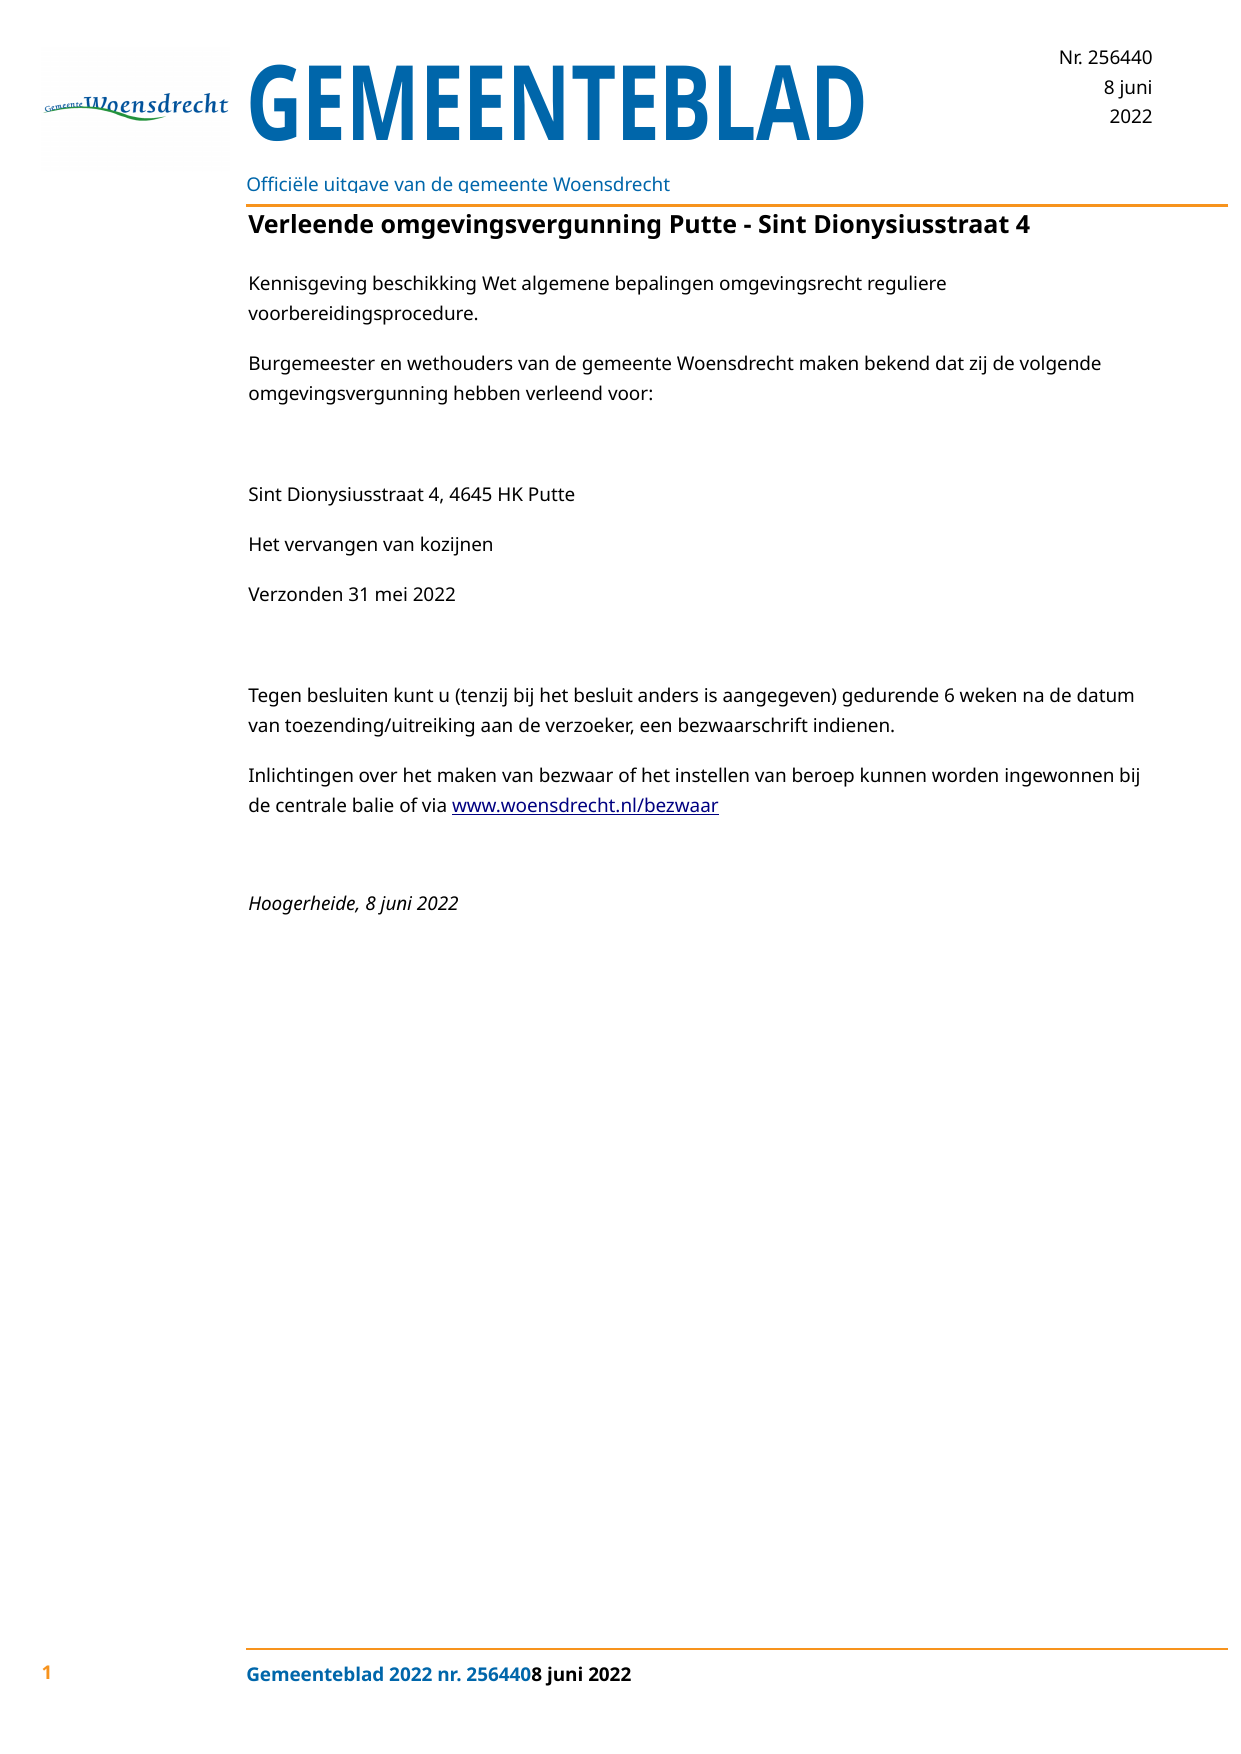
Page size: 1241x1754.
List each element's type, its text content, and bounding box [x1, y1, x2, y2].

text Tegen besluiten kunt u (tenzij bij het besluit anders is aangegeven) gedurende 6 weken na de datum van toezending/uitreiking aan de verzoeker, een bezwaarschrift indienen. [248, 682, 1152, 738]
text Burgemeester en wethouders van de gemeente Woensdrecht maken bekend dat zij de volgende omgevingsvergunning hebben verleend voor: [248, 350, 1152, 406]
text Het vervangen van kozijnen [248, 531, 1152, 557]
text Kennisgeving beschikking Wet algemene bepalingen omgevingsrecht reguliere voorbereidingsprocedure. [248, 270, 1152, 326]
text Sint Dionysiusstraat 4, 4645 HK Putte [248, 481, 1152, 506]
text Hoogerheide, 8 juni 2022 [248, 890, 1152, 916]
text Inlichtingen over het maken van bezwaar of het instellen van beroep kunnen worden ingewonnen bij de centrale balie of via www.woensdrecht.nl/bezwaar [248, 762, 1152, 818]
picture [41, 47, 231, 172]
text Verleende omgevingsvergunning Putte - Sint Dionysiusstraat 4 [248, 207, 1152, 241]
text Verzonden 31 mei 2022 [248, 582, 1152, 607]
